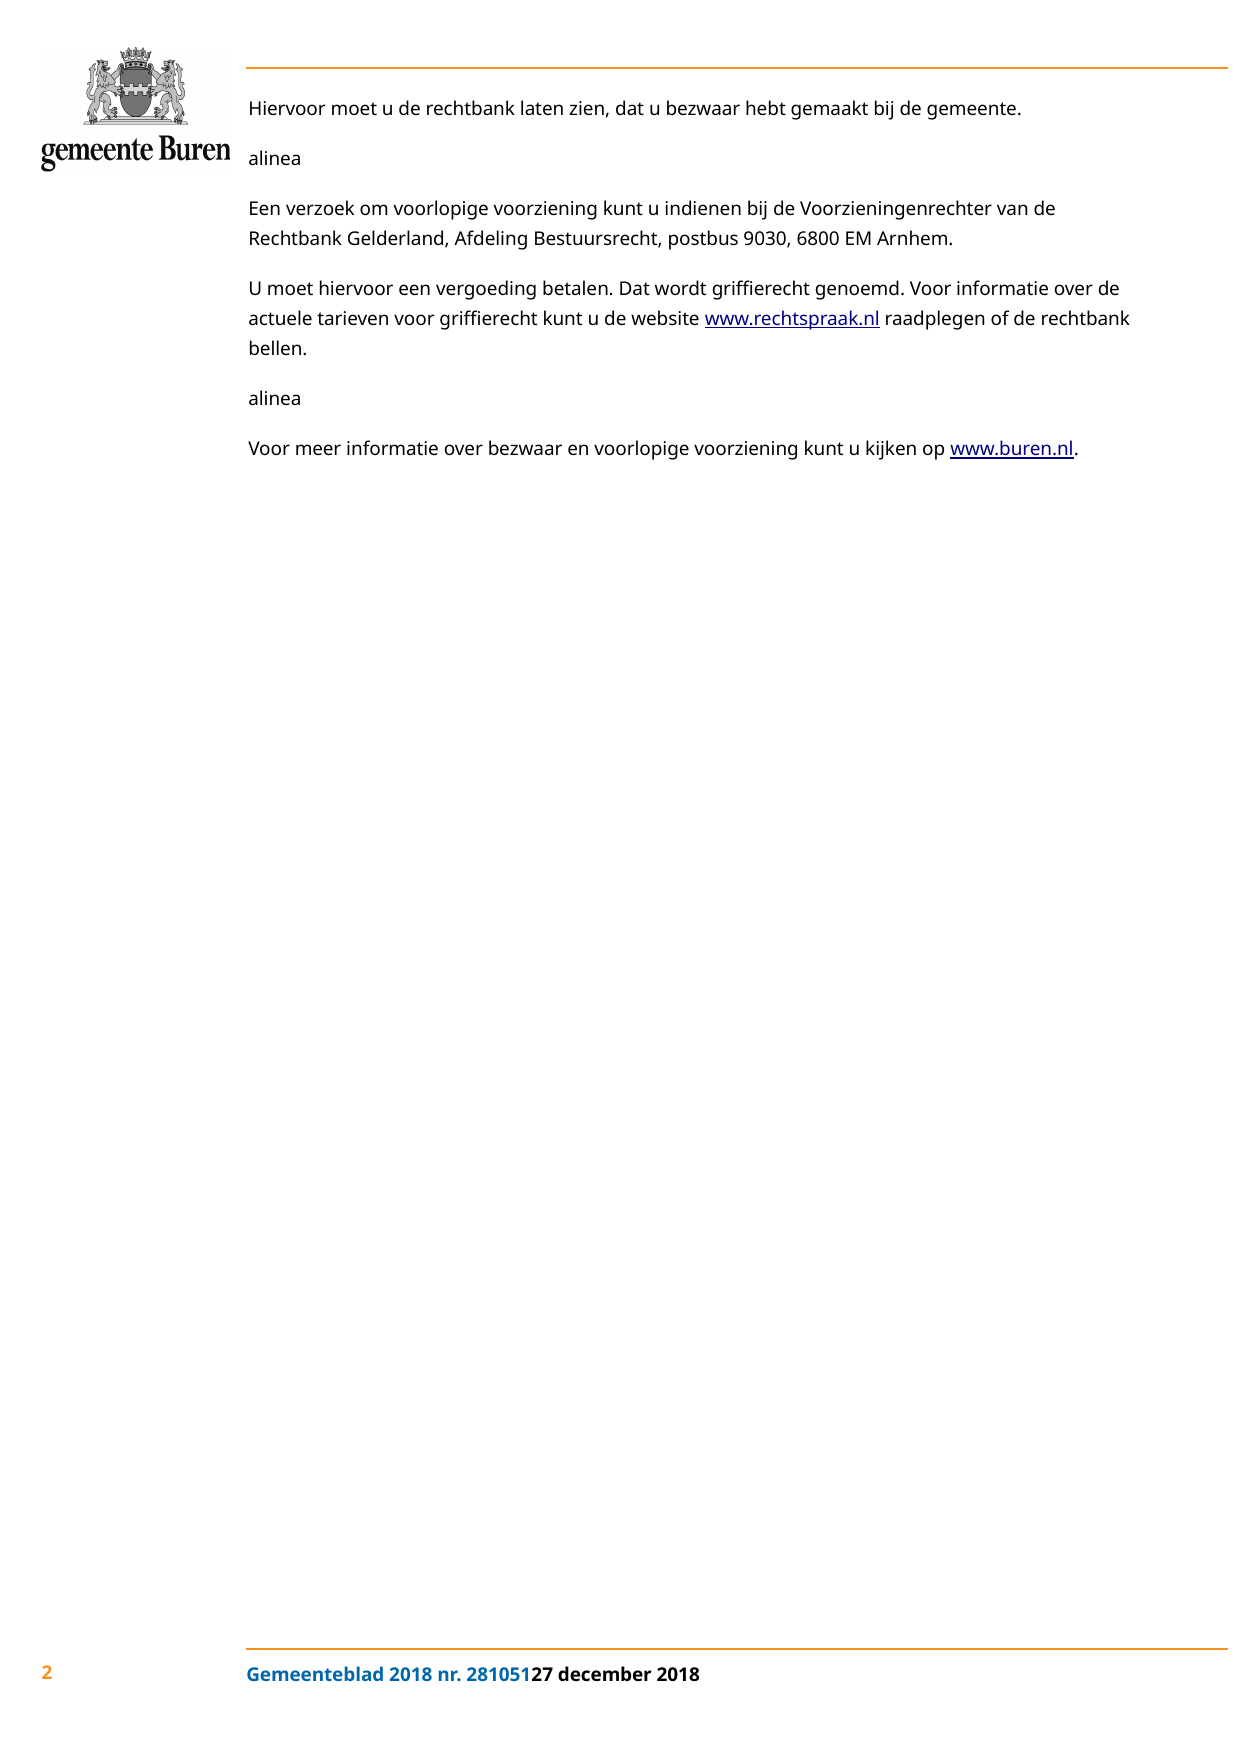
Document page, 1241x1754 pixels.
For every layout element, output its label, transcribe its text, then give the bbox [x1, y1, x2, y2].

text Een verzoek om voorlopige voorziening kunt u indienen bij de Voorzieningenrechter van de Rechtbank Gelderland, Afdeling Bestuursrecht, postbus 9030, 6800 EM Arnhem. [248, 196, 1152, 251]
text alinea­ [248, 385, 1152, 411]
text Voor meer informatie over bezwaar en voorlopige voorziening kunt u kijken op www.buren.nl. [248, 436, 1152, 461]
text Hiervoor moet u de rechtbank laten zien, dat u bezwaar hebt gemaakt bij de gemeente. [248, 95, 1152, 121]
text U moet hiervoor een vergoeding betalen. Dat wordt griffierecht genoemd. Voor informatie over de actuele tarieven voor griffierecht kunt u de website www.rechtspraak.nl raadplegen of de rechtbank bellen. [248, 276, 1152, 361]
picture [41, 47, 231, 172]
text alinea­ [248, 145, 1152, 171]
